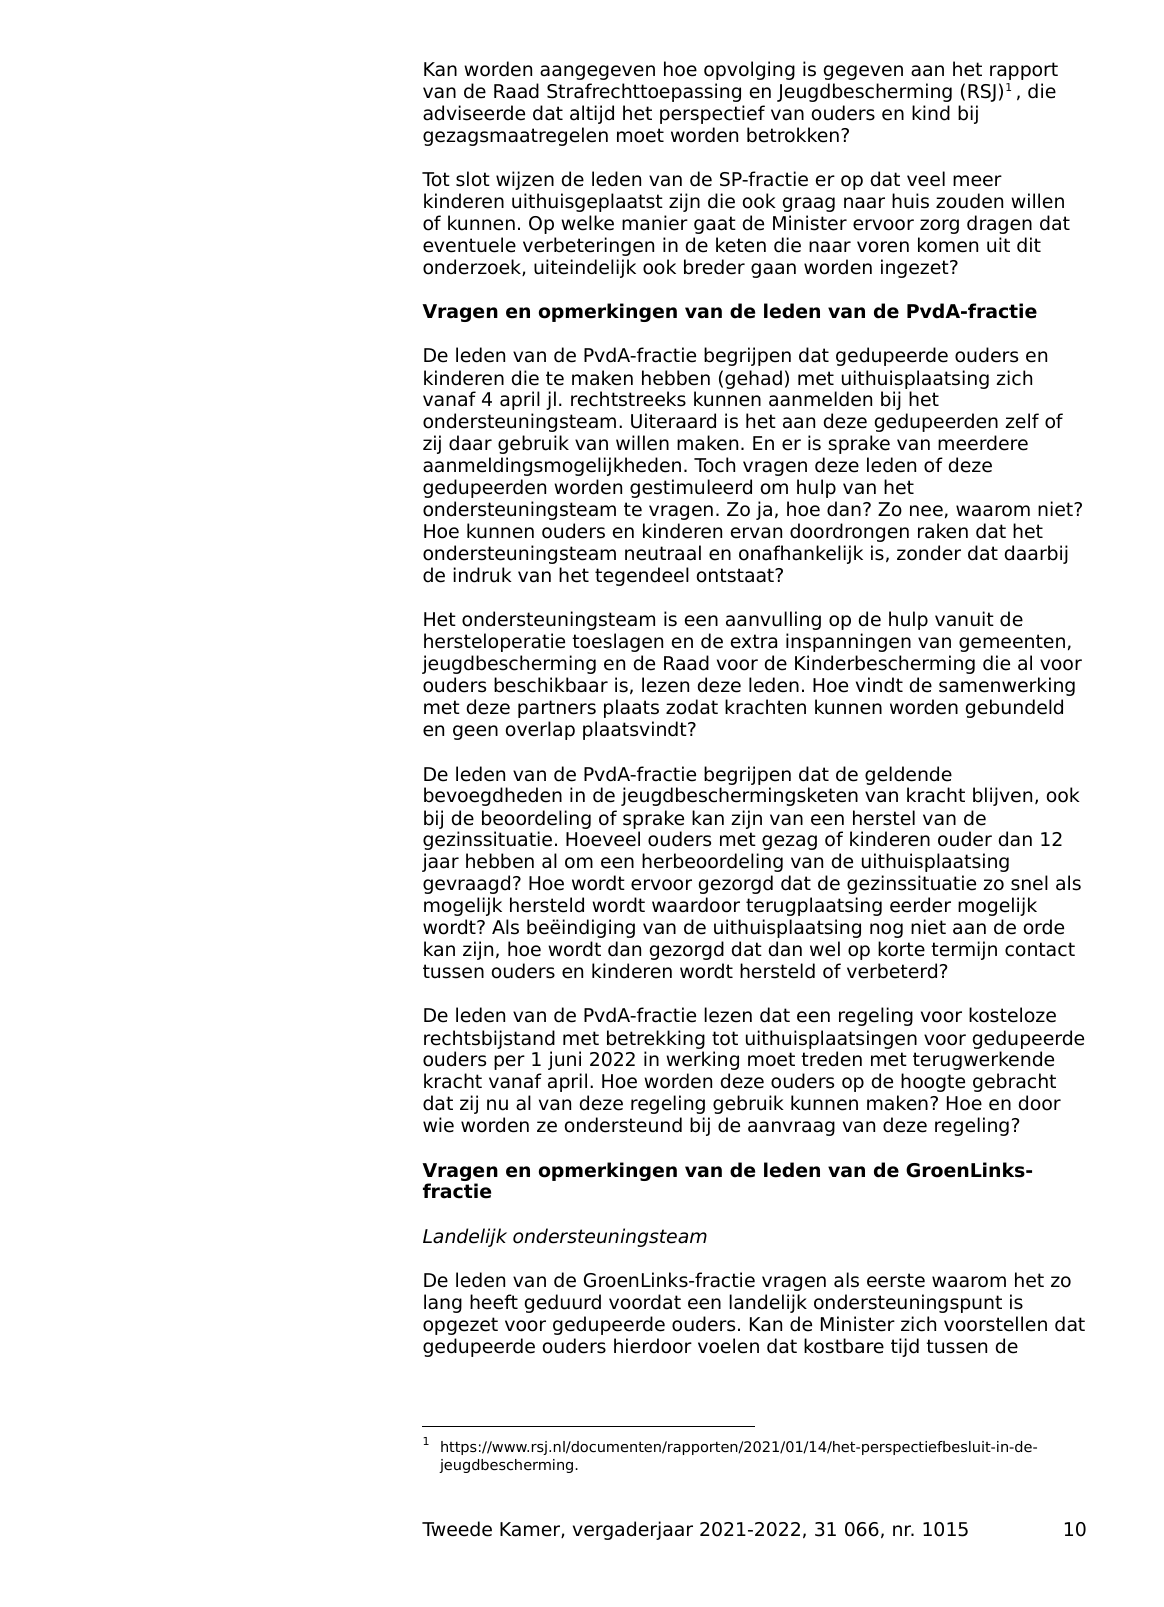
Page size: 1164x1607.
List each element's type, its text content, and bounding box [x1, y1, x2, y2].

text Tot slot wijzen de leden van de SP-fractie er op dat veel meer kinderen uithuisgeplaatst zijn die ook graag naar huis zouden willen of kunnen. Op welke manier gaat de Minister ervoor zorg dragen dat eventuele verbeteringen in de keten die naar voren komen uit dit onderzoek, uiteindelijk ook breder gaan worden ingezet? [422, 169, 1087, 279]
text De leden van de PvdA-fractie begrijpen dat gedupeerde ouders en kinderen die te maken hebben (gehad) met uithuisplaatsing zich vanaf 4 april jl. rechtstreeks kunnen aanmelden bij het ondersteuningsteam. Uiteraard is het aan deze gedupeerden zelf of zij daar gebruik van willen maken. En er is sprake van meerdere aanmeldingsmogelijkheden. Toch vragen deze leden of deze gedupeerden worden gestimuleerd om hulp van het ondersteuningsteam te vragen. Zo ja, hoe dan? Zo nee, waarom niet? Hoe kunnen ouders en kinderen ervan doordrongen raken dat het ondersteuningsteam neutraal en onafhankelijk is, zonder dat daarbij de indruk van het tegendeel ontstaat? [422, 345, 1087, 587]
text De leden van de PvdA-fractie begrijpen dat de geldende bevoegdheden in de jeugdbeschermingsketen van kracht blijven, ook bij de beoordeling of sprake kan zijn van een herstel van de gezinssituatie. Hoeveel ouders met gezag of kinderen ouder dan 12 jaar hebben al om een herbeoordeling van de uithuisplaatsing gevraagd? Hoe wordt ervoor gezorgd dat de gezinssituatie zo snel als mogelijk hersteld wordt waardoor terugplaatsing eerder mogelijk wordt? Als beëindiging van de uithuisplaatsing nog niet aan de orde kan zijn, hoe wordt dan gezorgd dat dan wel op korte termijn contact tussen ouders en kinderen wordt hersteld of verbeterd? [422, 763, 1087, 983]
subtitle Landelijk ondersteuningsteam [422, 1226, 1087, 1248]
subtitle Vragen en opmerkingen van de leden van de GroenLinks-fractie [422, 1159, 1087, 1203]
text De leden van de PvdA-fractie lezen dat een regeling voor kosteloze rechtsbijstand met betrekking tot uithuisplaatsingen voor gedupeerde ouders per 1 juni 2022 in werking moet treden met terugwerkende kracht vanaf april. Hoe worden deze ouders op de hoogte gebracht dat zij nu al van deze regeling gebruik kunnen maken? Hoe en door wie worden ze ondersteund bij de aanvraag van deze regeling? [422, 1005, 1087, 1137]
text https://www.rsj.nl/documenten/rapporten/2021/01/14/het-perspectiefbesluit-in-de-jeugdbescherming. [422, 1435, 1087, 1474]
text Kan worden aangegeven hoe opvolging is gegeven aan het rapport van de Raad Strafrechttoepassing en Jeugdbescherming (RSJ), die adviseerde dat altijd het perspectief van ouders en kind bij gezagsmaatregelen moet worden betrokken? [422, 59, 1087, 147]
text De leden van de GroenLinks-fractie vragen als eerste waarom het zo lang heeft geduurd voordat een landelijk ondersteuningspunt is opgezet voor gedupeerde ouders. Kan de Minister zich voorstellen dat gedupeerde ouders hierdoor voelen dat kostbare tijd tussen de [422, 1270, 1087, 1358]
subtitle Vragen en opmerkingen van de leden van de PvdA-fractie [422, 301, 1087, 323]
text Het ondersteuningsteam is een aanvulling op de hulp vanuit de hersteloperatie toeslagen en de extra inspanningen van gemeenten, jeugdbescherming en de Raad voor de Kinderbescherming die al voor ouders beschikbaar is, lezen deze leden. Hoe vindt de samenwerking met deze partners plaats zodat krachten kunnen worden gebundeld en geen overlap plaatsvindt? [422, 609, 1087, 741]
